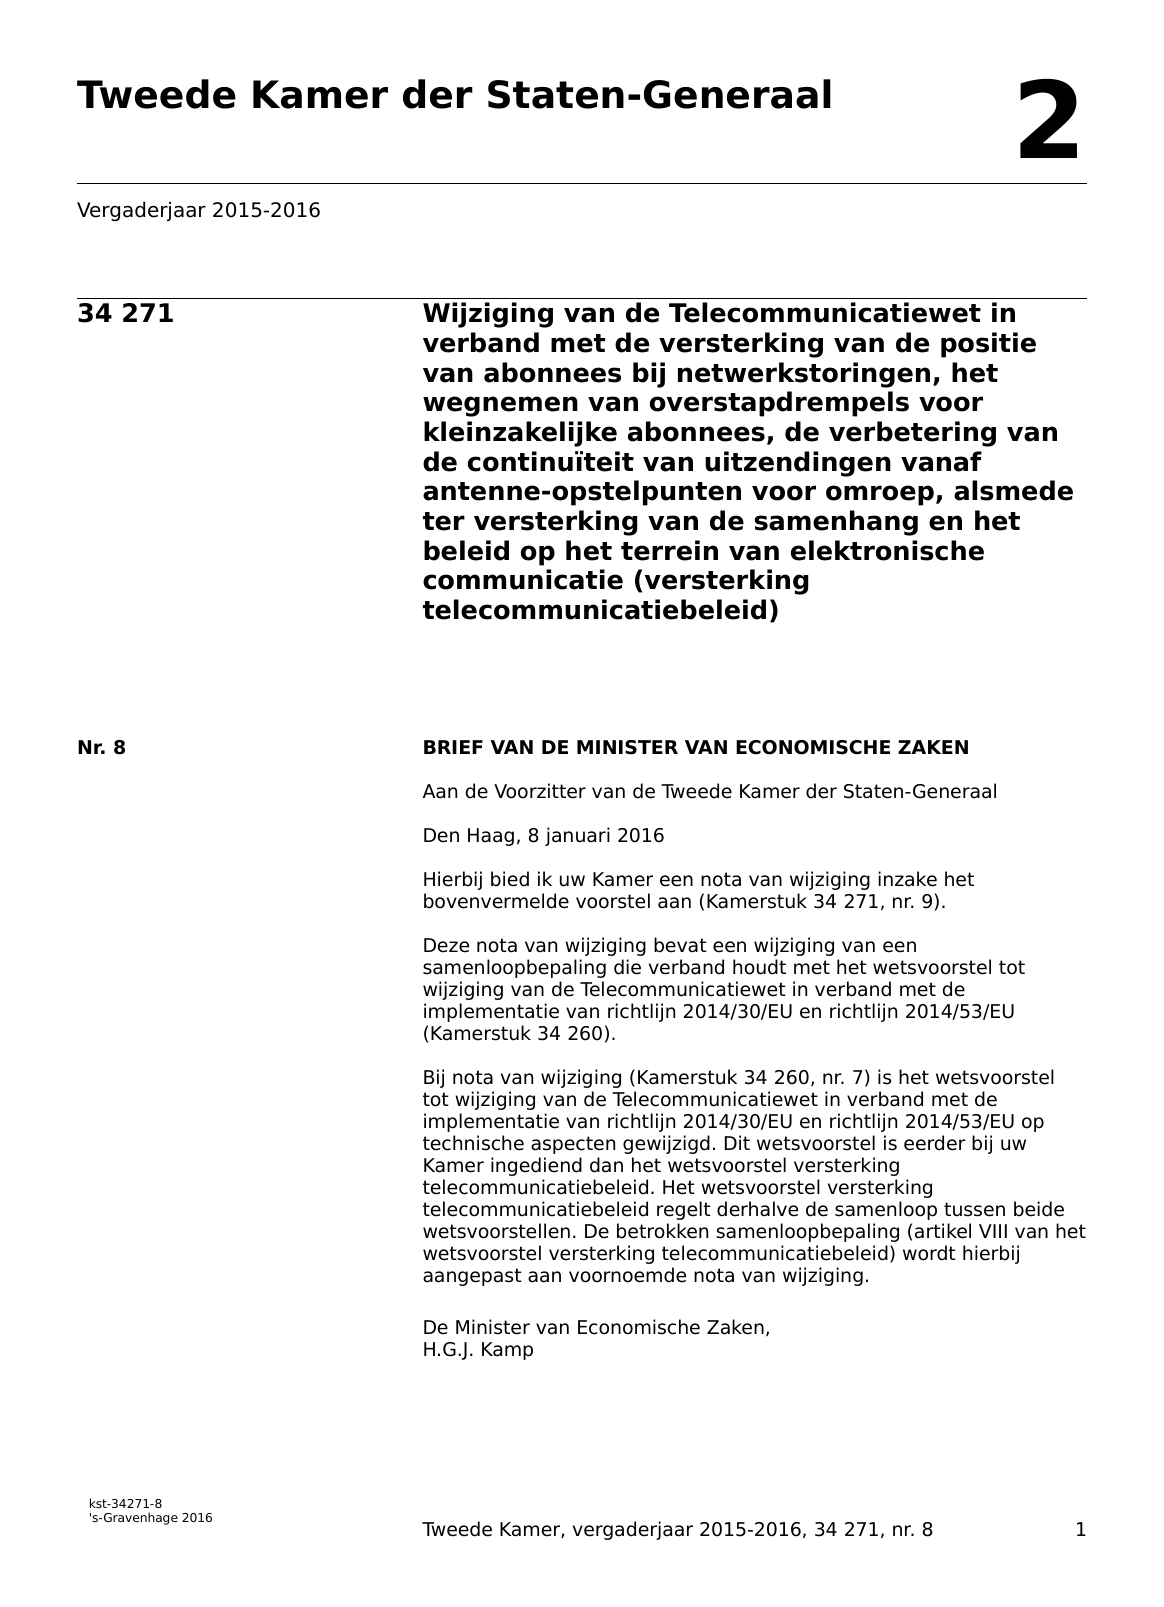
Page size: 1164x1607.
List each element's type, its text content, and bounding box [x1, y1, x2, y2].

text 's-Gravenhage 2016 [88, 1511, 323, 1525]
text De Minister van Economische Zaken, H.G.J. Kamp [422, 1317, 1087, 1361]
subtitle Nr. 8 BRIEF VAN DE MINISTER VAN ECONOMISCHE ZAKEN [77, 737, 1087, 758]
table_cell Vergaderjaar 2015-2016 [77, 184, 1087, 298]
table_header 2 [886, 59, 1087, 183]
subtitle 34 271 Wijziging van de Telecommunicatiewet in verband met de versterking van de positie van abonnees bij netwerkstoringen, het wegnemen van overstapdrempels voor kleinzakelijke abonnees, de verbetering van de continuïteit van uitzendingen vanaf antenne-opstelpunten voor omroep, alsmede ter versterking van de samenhang en het beleid op het terrein van elektronische communicatie (versterking telecommunicatiebeleid) [77, 299, 1087, 626]
text Bij nota van wijziging (Kamerstuk 34 260, nr. 7) is het wetsvoorstel tot wijziging van de Telecommunicatiewet in verband met de implementatie van richtlijn 2014/30/EU en richtlijn 2014/53/EU op technische aspecten gewijzigd. Dit wetsvoorstel is eerder bij uw Kamer ingediend dan het wetsvoorstel versterking telecommunicatiebeleid. Het wetsvoorstel versterking telecommunicatiebeleid regelt derhalve de samenloop tussen beide wetsvoorstellen. De betrokken samenloopbepaling (artikel VIII van het wetsvoorstel versterking telecommunicatiebeleid) wordt hierbij aangepast aan voornoemde nota van wijziging. [422, 1067, 1087, 1287]
text Deze nota van wijziging bevat een wijziging van een samenloopbepaling die verband houdt met het wetsvoorstel tot wijziging van de Telecommunicatiewet in verband met de implementatie van richtlijn 2014/30/EU en richtlijn 2014/53/EU (Kamerstuk 34 260). [422, 935, 1087, 1045]
text Aan de Voorzitter van de Tweede Kamer der Staten-Generaal [422, 781, 1087, 803]
text Den Haag, 8 januari 2016 [422, 825, 1087, 847]
table_header Tweede Kamer der Staten-Generaal [77, 59, 886, 183]
text Hierbij bied ik uw Kamer een nota van wijziging inzake het bovenvermelde voorstel aan (Kamerstuk 34 271, nr. 9). [422, 869, 1087, 913]
text kst-34271-8 [88, 1497, 323, 1511]
